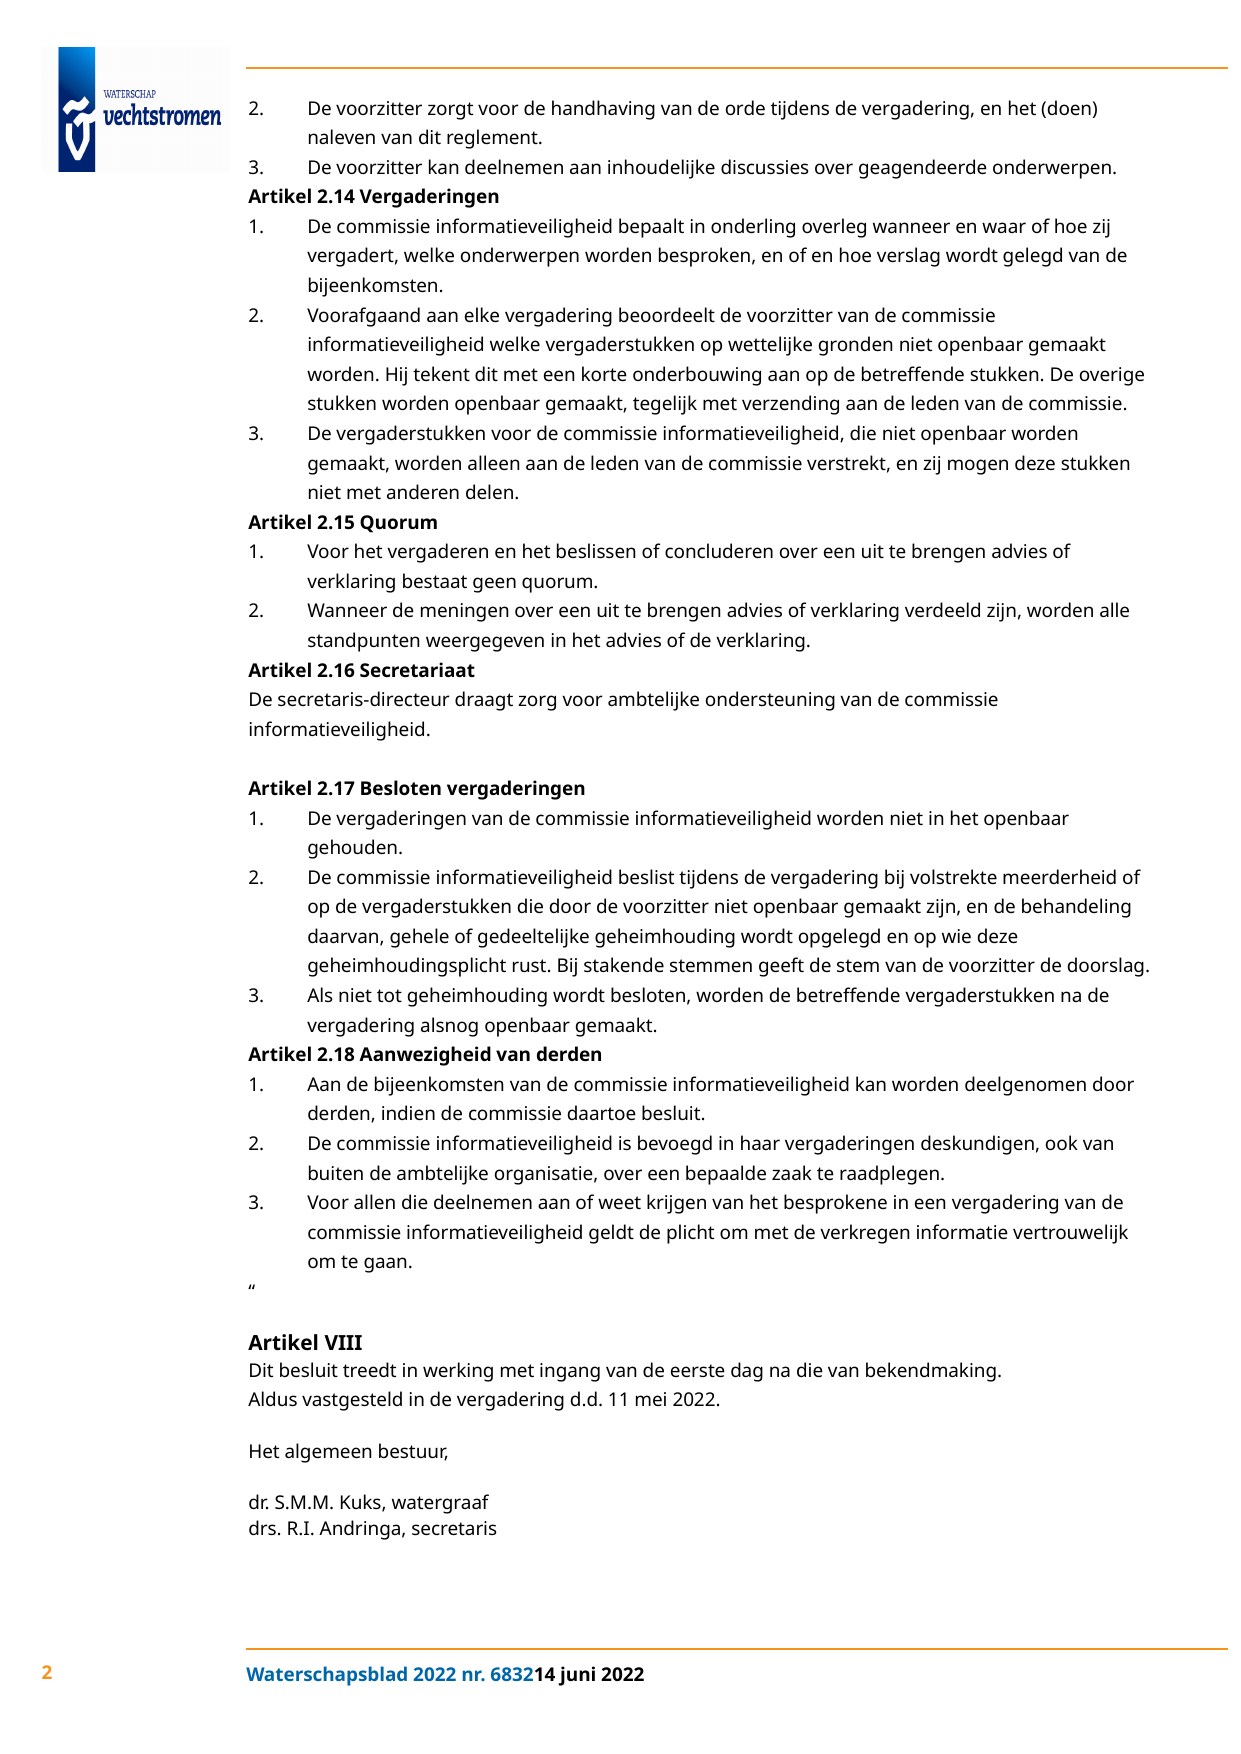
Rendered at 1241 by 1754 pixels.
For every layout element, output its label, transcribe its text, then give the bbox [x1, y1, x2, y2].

list De commissie informatieveiligheid is bevoegd in haar vergaderingen deskundigen, ook van buiten de ambtelijke organisatie, over een bepaalde zaak te raadplegen. [248, 1130, 1152, 1186]
text Het algemeen bestuur, [248, 1438, 1152, 1464]
list Voor het vergaderen en het beslissen of concluderen over een uit te brengen advies of verklaring bestaat geen quorum. [248, 538, 1152, 594]
list Als niet tot geheimhouding wordt besloten, worden de betreffende vergaderstukken na de vergadering alsnog openbaar gemaakt. [248, 982, 1152, 1038]
list De vergaderstukken voor de commissie informatieveiligheid, die niet openbaar worden gemaakt, worden alleen aan de leden van de commissie verstrekt, en zij mogen deze stukken niet met anderen delen. [248, 420, 1152, 505]
list Wanneer de meningen over een uit te brengen advies of verklaring verdeeld zijn, worden alle standpunten weergegeven in het advies of de verklaring. [248, 598, 1152, 653]
text Artikel 2.15 Quorum [248, 509, 1152, 535]
list Aan de bijeenkomsten van de commissie informatieveiligheid kan worden deelgenomen door derden, indien de commissie daartoe besluit. [248, 1071, 1152, 1126]
list De vergaderingen van de commissie informatieveiligheid worden niet in het openbaar gehouden. [248, 805, 1152, 860]
text Artikel 2.16 Secretariaat [248, 657, 1152, 683]
list Voor allen die deelnemen aan of weet krijgen van het besprokene in een vergadering van de commissie informatieveiligheid geldt de plicht om met de verkregen informatie vertrouwelijk om te gaan. [248, 1189, 1152, 1274]
text “ [248, 1278, 1152, 1304]
list Voorafgaand aan elke vergadering beoordeelt de voorzitter van de commissie informatieveiligheid welke vergaderstukken op wettelijke gronden niet openbaar gemaakt worden. Hij tekent dit met een korte onderbouwing aan op de betreffende stukken. De overige stukken worden openbaar gemaakt, tegelijk met verzending aan de leden van de commissie. [248, 302, 1152, 416]
text Dit besluit treedt in werking met ingang van de eerste dag na die van bekendmaking. [248, 1357, 1152, 1383]
text Artikel VIII [248, 1328, 1152, 1357]
list De commissie informatieveiligheid bepaalt in onderling overleg wanneer en waar of hoe zij vergadert, welke onderwerpen worden besproken, en of en hoe verslag wordt gelegd van de bijeenkomsten. [248, 213, 1152, 298]
text dr. S.M.M. Kuks, watergraaf [248, 1489, 1152, 1515]
text Aldus vastgesteld in de vergadering d.d. 11 mei 2022. [248, 1387, 1152, 1412]
text Artikel 2.17 Besloten vergaderingen [248, 775, 1152, 801]
list De voorzitter zorgt voor de handhaving van de orde tijdens de vergadering, en het (doen) naleven van dit reglement. [248, 95, 1152, 150]
picture [41, 47, 231, 172]
text drs. R.I. Andringa, secretaris [248, 1515, 1152, 1541]
text Artikel 2.14 Vergaderingen [248, 183, 1152, 209]
text Artikel 2.18 Aanwezigheid van derden [248, 1041, 1152, 1067]
list De commissie informatieveiligheid beslist tijdens de vergadering bij volstrekte meerderheid of op de vergaderstukken die door de voorzitter niet openbaar gemaakt zijn, en de behandeling daarvan, gehele of gedeeltelijke geheimhouding wordt opgelegd en op wie deze geheimhoudingsplicht rust. Bij stakende stemmen geeft de stem van de voorzitter de doorslag. [248, 864, 1152, 978]
text De secretaris-directeur draagt zorg voor ambtelijke ondersteuning van de commissie informatieveiligheid. [248, 686, 1152, 742]
list De voorzitter kan deelnemen aan inhoudelijke discussies over geagendeerde onderwerpen. [248, 154, 1152, 180]
